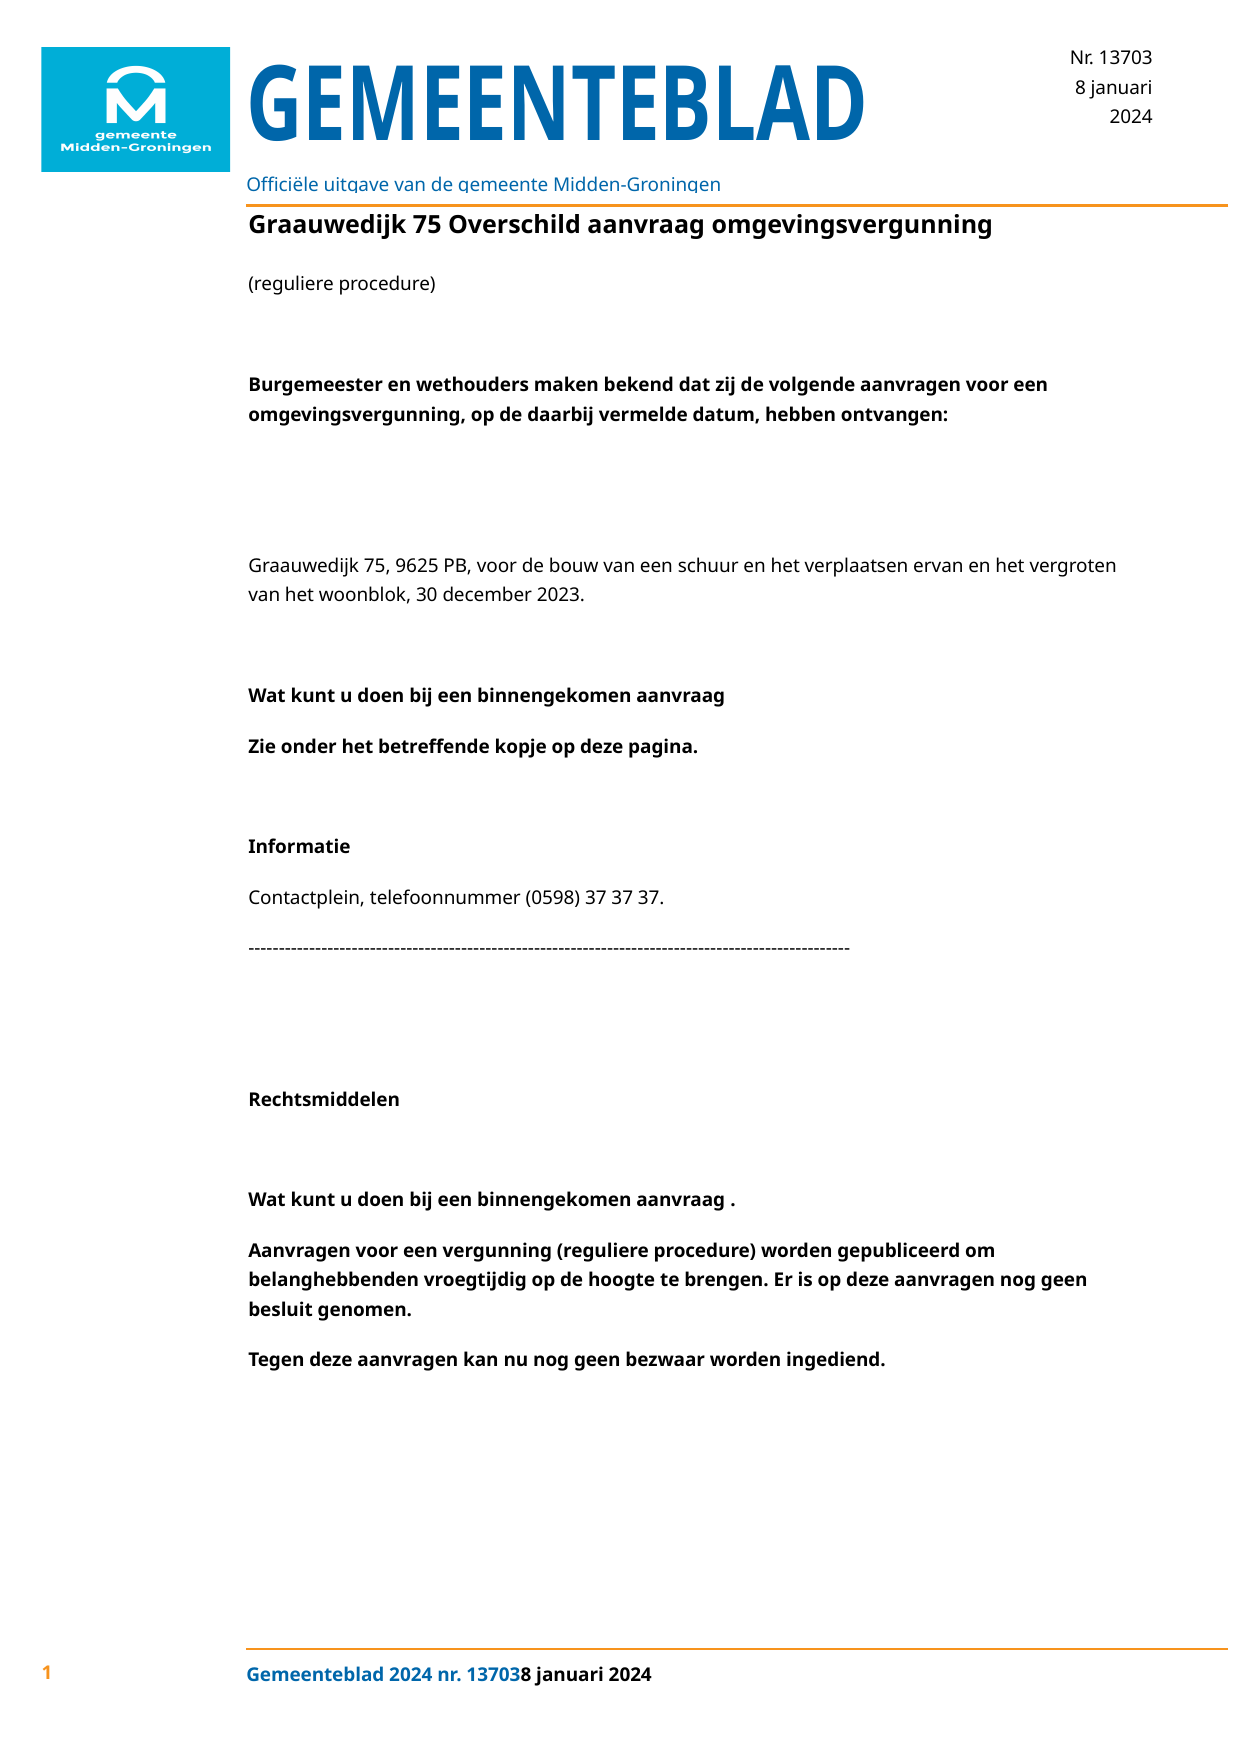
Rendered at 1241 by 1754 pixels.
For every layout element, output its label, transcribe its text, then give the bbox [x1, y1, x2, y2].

text Graauwedijk 75 Overschild aanvraag omgevingsvergunning [248, 207, 1152, 241]
text Wat kunt u doen bij een binnengekomen aanvraag [248, 682, 1152, 708]
text Aanvragen voor een vergunning (reguliere procedure) worden gepubliceerd om belanghebbenden vroegtijdig op de hoogte te brengen. Er is op deze aanvragen nog geen besluit genomen. [248, 1237, 1152, 1322]
text Zie onder het betreffende kopje op deze pagina. [248, 733, 1152, 758]
text Wat kunt u doen bij een binnengekomen aanvraag . [248, 1187, 1152, 1212]
text (reguliere procedure) [248, 270, 1152, 296]
text --------------------------------------------------------------------------------------------------- [248, 934, 1152, 960]
text Tegen deze aanvragen kan nu nog geen bezwaar worden ingediend. [248, 1347, 1152, 1372]
picture [107, 89, 165, 122]
picture [184, 146, 190, 153]
text Contactplein, telefoonnummer (0598) 37 37 37. [248, 884, 1152, 910]
picture [108, 66, 164, 82]
text Rechtsmiddelen [248, 1086, 1152, 1111]
text Burgemeester en wethouders maken bekend dat zij de volgende aanvragen voor een omgevingsvergunning, op de daarbij vermelde datum, hebben ontvangen: [248, 371, 1152, 426]
text Informatie [248, 834, 1152, 859]
text Graauwedijk 75, 9625 PB, voor de bouw van een schuur en het verplaatsen ervan en het vergroten van het woonblok, 30 december 2023. [248, 552, 1152, 607]
